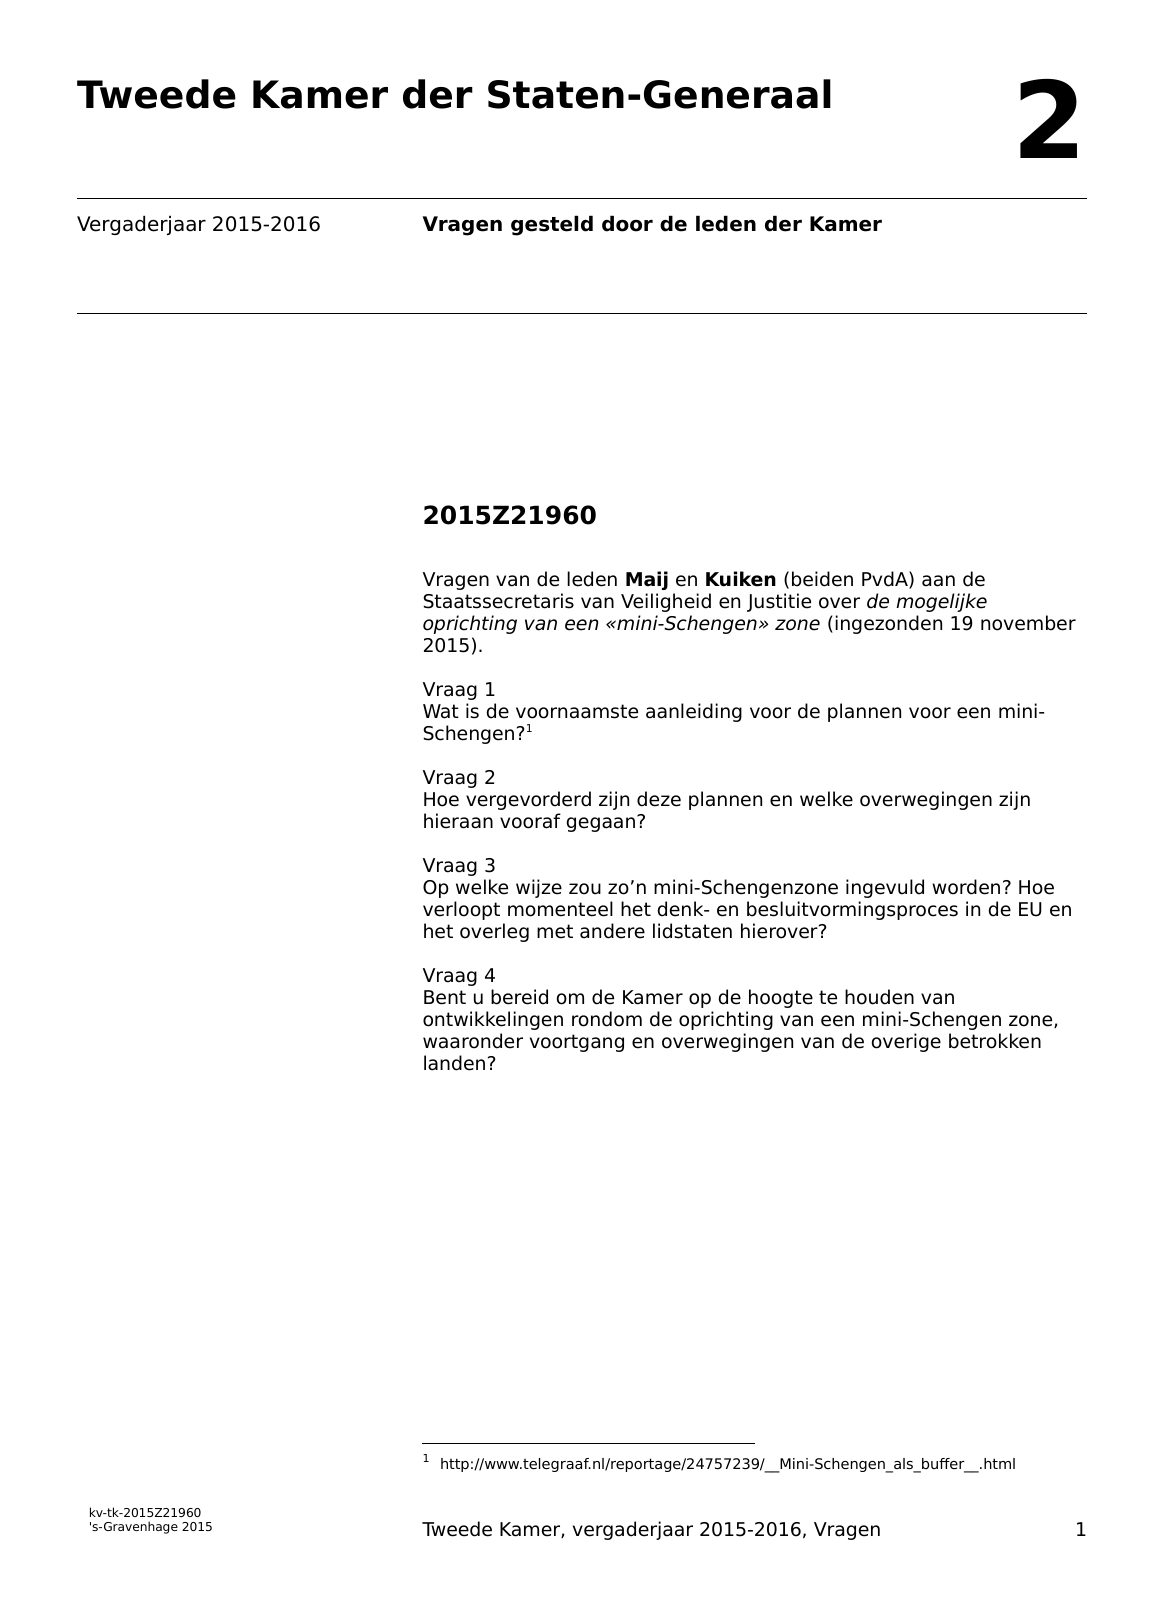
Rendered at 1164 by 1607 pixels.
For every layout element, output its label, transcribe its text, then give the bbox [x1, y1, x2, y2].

text Vraag 2 [422, 767, 1087, 789]
text Vragen van de leden Maij en Kuiken (beiden PvdA) aan de Staatssecretaris van Veiligheid en Justitie over de mogelijke oprichting van een «mini-Schengen» zone (ingezonden 19 november 2015). [422, 569, 1087, 657]
table_header Tweede Kamer der Staten-Generaal [77, 59, 886, 198]
text Vraag 4 [422, 965, 1087, 987]
text Vraag 1 [422, 679, 1087, 701]
text Bent u bereid om de Kamer op de hoogte te houden van ontwikkelingen rondom de oprichting van een mini-Schengen zone, waaronder voortgang en overwegingen van de overige betrokken landen? [422, 987, 1087, 1075]
text Hoe vergevorderd zijn deze plannen en welke overwegingen zijn hieraan vooraf gegaan? [422, 789, 1087, 833]
table_cell Vragen gesteld door de leden der Kamer [422, 199, 1087, 313]
text Vraag 3 [422, 855, 1087, 877]
table_header 2 [886, 59, 1087, 198]
text Wat is de voornaamste aanleiding voor de plannen voor een mini-Schengen? [422, 701, 1087, 745]
text 's-Gravenhage 2015 [88, 1520, 323, 1534]
text 2015Z21960 [422, 501, 1087, 531]
text http://www.telegraaf.nl/reportage/24757239/__Mini-Schengen_als_buffer__.html [422, 1452, 1087, 1474]
text kv-tk-2015Z21960 [88, 1506, 323, 1520]
text Op welke wijze zou zo’n mini-Schengenzone ingevuld worden? Hoe verloopt momenteel het denk- en besluitvormingsproces in de EU en het overleg met andere lidstaten hierover? [422, 877, 1087, 943]
table_cell Vergaderjaar 2015-2016 [77, 199, 422, 313]
